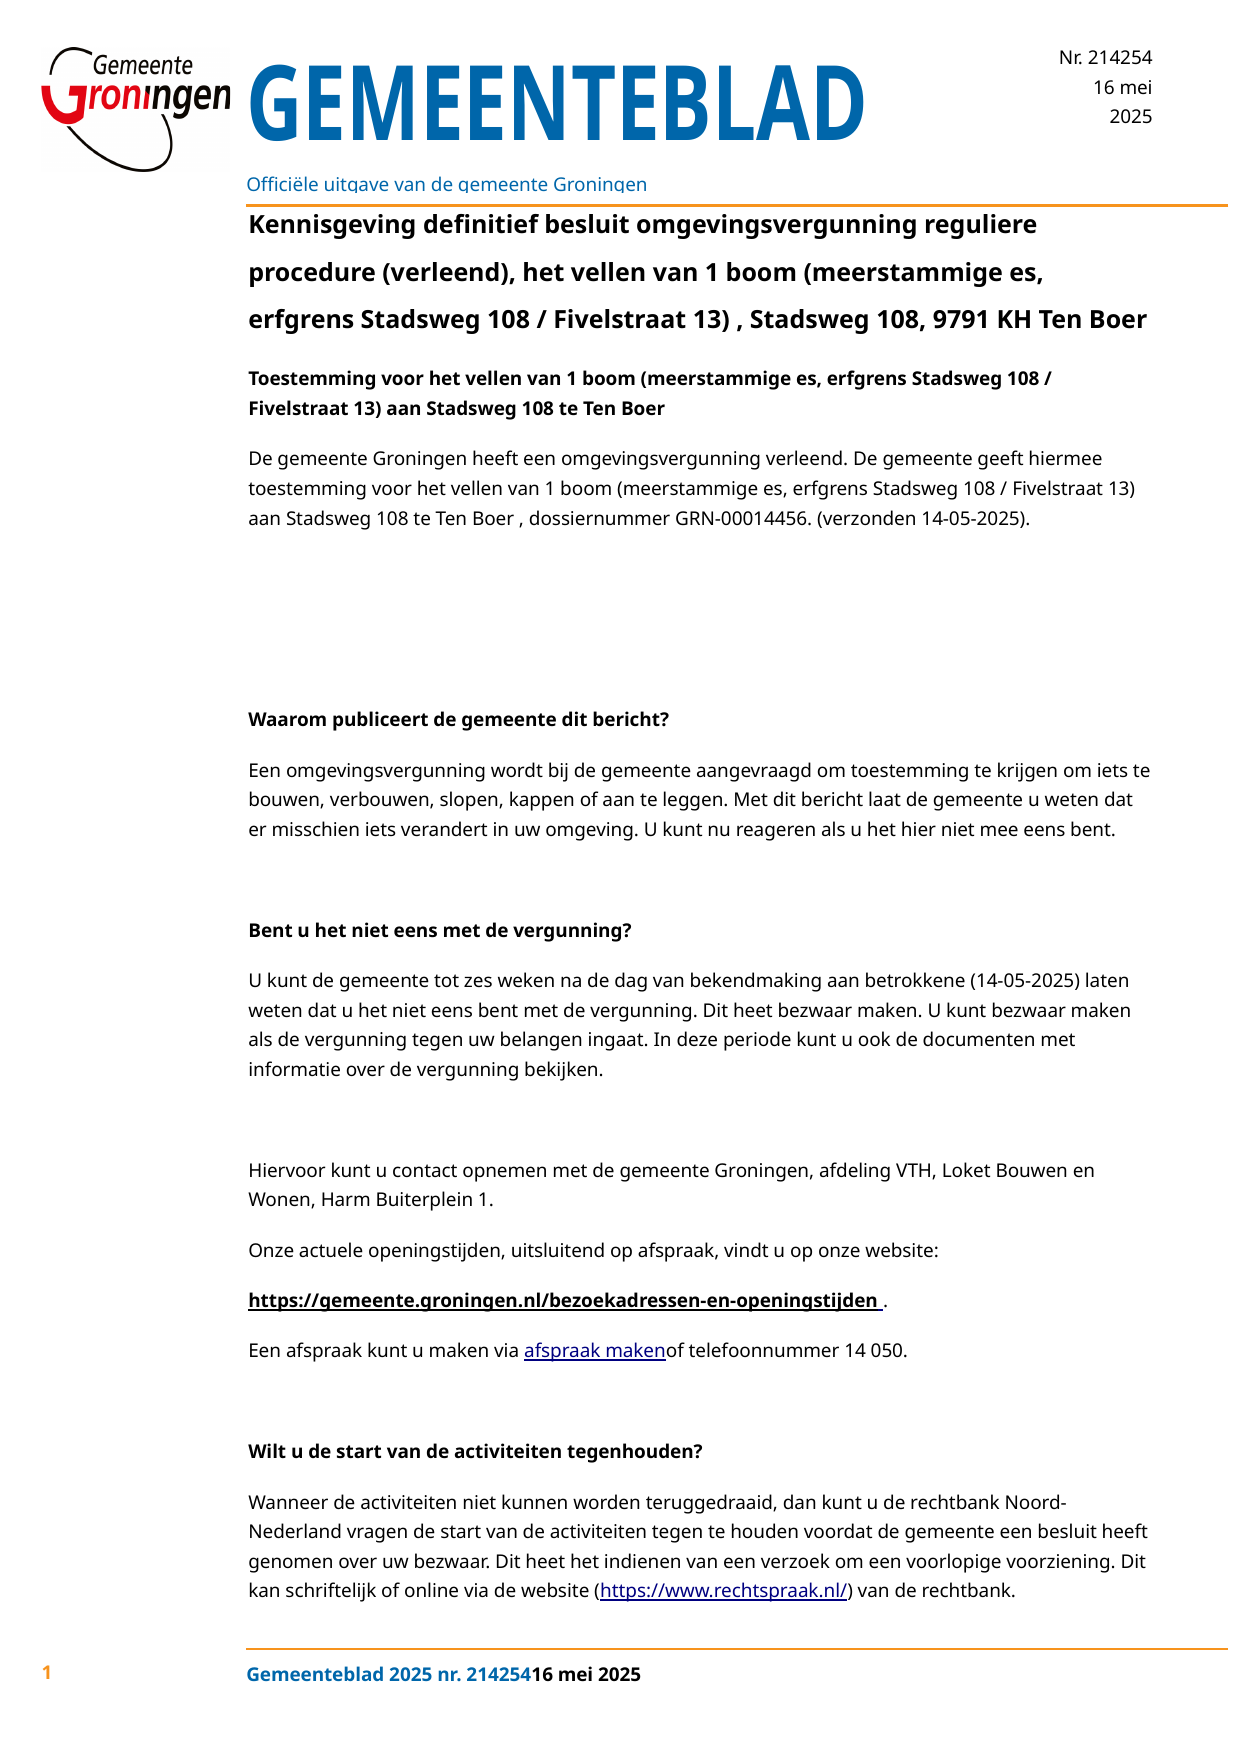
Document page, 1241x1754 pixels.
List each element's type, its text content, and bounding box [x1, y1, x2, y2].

text Wilt u de start van de activiteiten tegenhouden? [248, 1438, 1152, 1464]
text Waarom publiceert de gemeente dit bericht? [248, 706, 1152, 732]
text Een afspraak kunt u maken via afspraak makenof telefoonnummer 14 050. [248, 1338, 1152, 1363]
text De gemeente Groningen heeft een omgevingsvergunning verleend. De gemeente geeft hiermee toestemming voor het vellen van 1 boom (meerstammige es, erfgrens Stadsweg 108 / Fivelstraat 13) aan Stadsweg 108 te Ten Boer , dossiernummer GRN-00014456. (verzonden 14-05-2025). [248, 446, 1152, 530]
text U kunt de gemeente tot zes weken na de dag van bekendmaking aan betrokkene (14-05-2025) laten weten dat u het niet eens bent met de vergunning. Dit heet bezwaar maken. U kunt bezwaar maken als de vergunning tegen uw belangen ingaat. In deze periode kunt u ook de documenten met informatie over de vergunning bekijken. [248, 967, 1152, 1082]
text Wanneer de activiteiten niet kunnen worden teruggedraaid, dan kunt u de rechtbank Noord-Nederland vragen de start van de activiteiten tegen te houden voordat de gemeente een besluit heeft genomen over uw bezwaar. Dit heet het indienen van een verzoek om een voorlopige voorziening. Dit kan schriftelijk of online via de website (https://www.rechtspraak.nl/) van de rechtbank. [248, 1489, 1152, 1603]
text Kennisgeving definitief besluit omgevingsvergunning reguliere procedure (verleend), het vellen van 1 boom (meerstammige es, erfgrens Stadsweg 108 / Fivelstraat 13) , Stadsweg 108, 9791 KH Ten Boer [248, 207, 1152, 336]
text https://gemeente.groningen.nl/bezoekadressen-en-openingstijden . [248, 1287, 1152, 1313]
text Toestemming voor het vellen van 1 boom (meerstammige es, erfgrens Stadsweg 108 / Fivelstraat 13) aan Stadsweg 108 te Ten Boer [248, 366, 1152, 421]
picture [41, 47, 231, 172]
text Een omgevingsvergunning wordt bij de gemeente aangevraagd om toestemming te krijgen om iets te bouwen, verbouwen, slopen, kappen of aan te leggen. Met dit bericht laat de gemeente u weten dat er misschien iets verandert in uw omgeving. U kunt nu reageren als u het hier niet mee eens bent. [248, 757, 1152, 842]
text Onze actuele openingstijden, uitsluitend op afspraak, vindt u op onze website: [248, 1237, 1152, 1262]
text Bent u het niet eens met de vergunning? [248, 917, 1152, 942]
text Hiervoor kunt u contact opnemen met de gemeente Groningen, afdeling VTH, Loket Bouwen en Wonen, Harm Buiterplein 1. [248, 1157, 1152, 1212]
